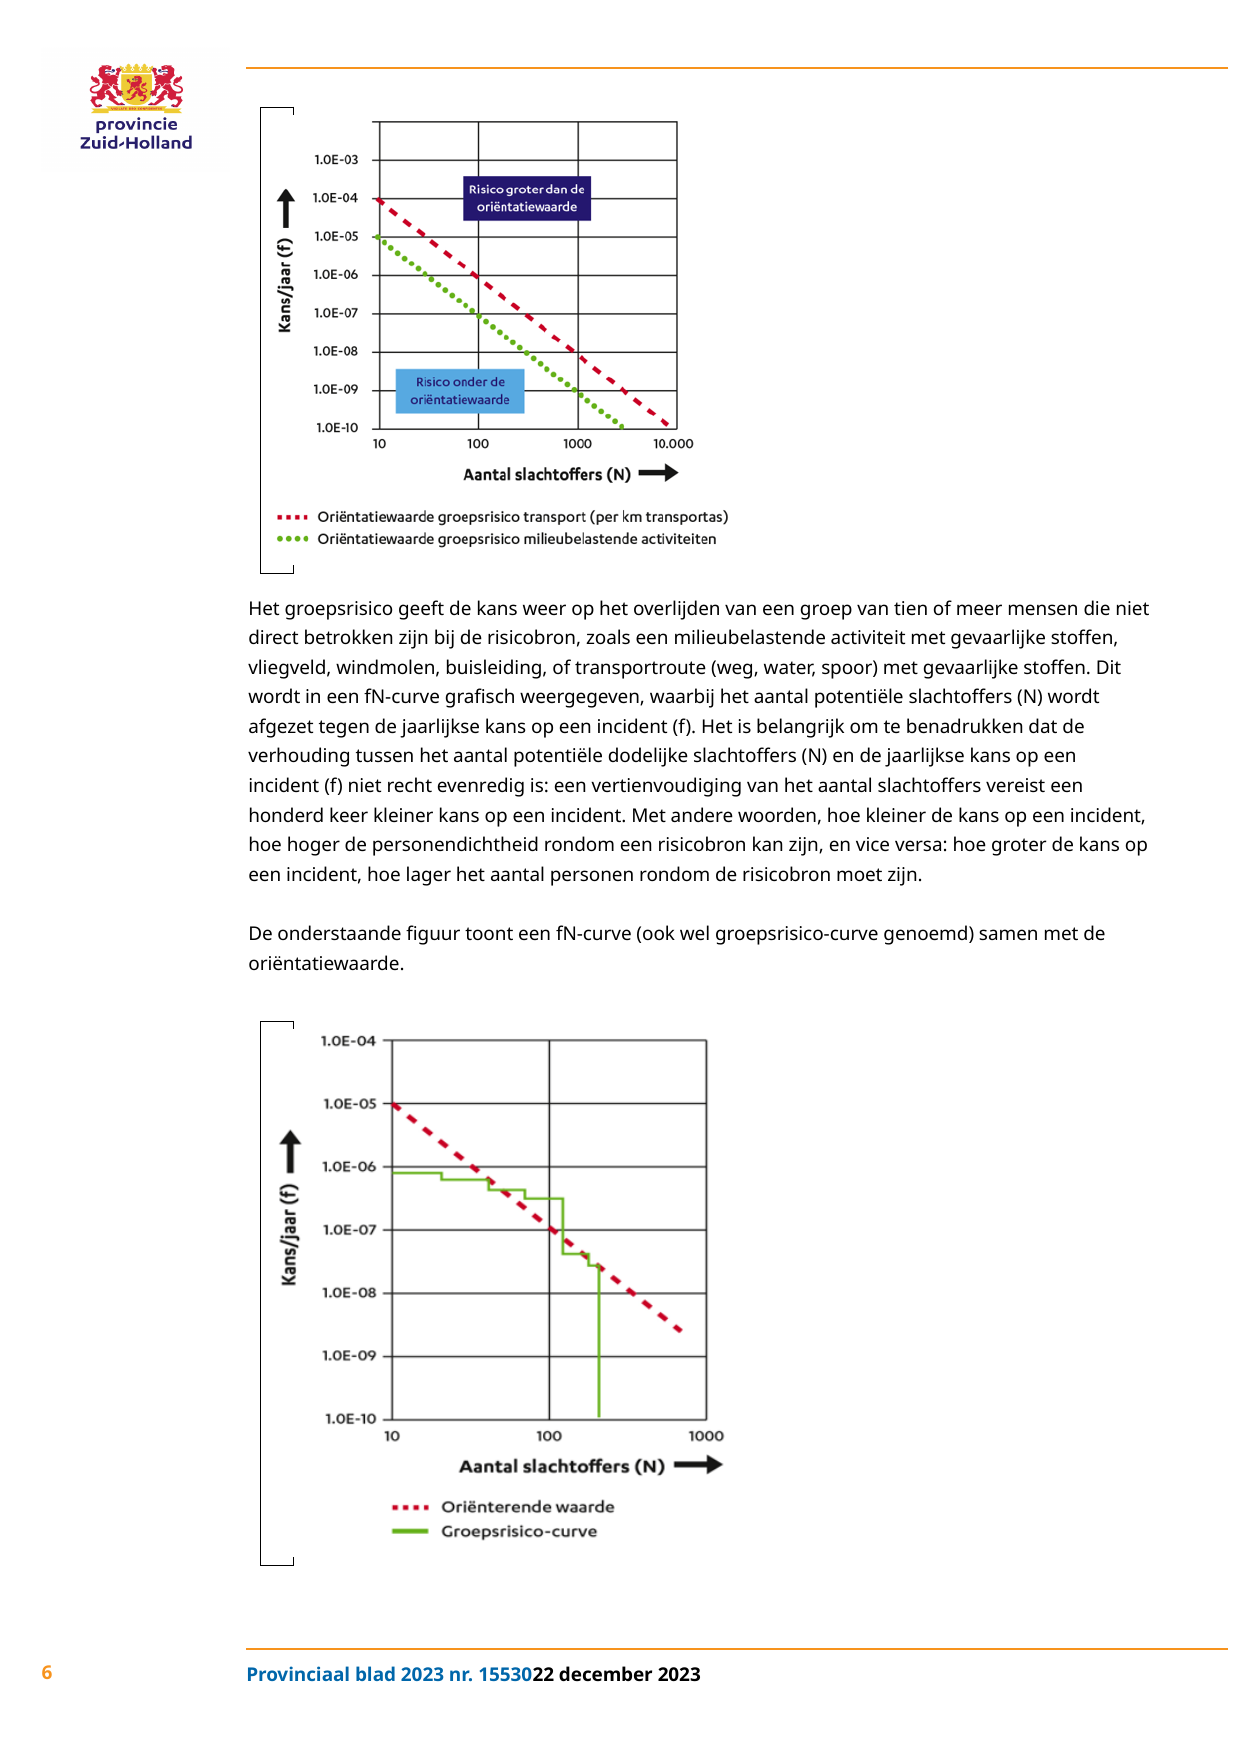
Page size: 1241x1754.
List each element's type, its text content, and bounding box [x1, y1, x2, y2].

picture [268, 115, 742, 565]
picture [41, 47, 231, 172]
picture [268, 1029, 742, 1557]
text De onderstaande figuur toont een fN-curve (ook wel groepsrisico-curve genoemd) samen met de oriëntatiewaarde. [248, 920, 1152, 976]
text Het groepsrisico geeft de kans weer op het overlijden van een groep van tien of meer mensen die niet direct betrokken zijn bij de risicobron, zoals een milieubelastende activiteit met gevaarlijke stoffen, vliegveld, windmolen, buisleiding, of transportroute (weg, water, spoor) met gevaarlijke stoffen. Dit wordt in een fN-curve grafisch weergegeven, waarbij het aantal potentiële slachtoffers (N) wordt afgezet tegen de jaarlijkse kans op een incident (f). Het is belangrijk om te benadrukken dat de verhouding tussen het aantal potentiële dodelijke slachtoffers (N) en de jaarlijkse kans op een incident (f) niet recht evenredig is: een vertienvoudiging van het aantal slachtoffers vereist een honderd keer kleiner kans op een incident. Met andere woorden, hoe kleiner de kans op een incident, hoe hoger de personendichtheid rondom een risicobron kan zijn, en vice versa: hoe groter de kans op een incident, hoe lager het aantal personen rondom de risicobron moet zijn. [248, 595, 1152, 887]
